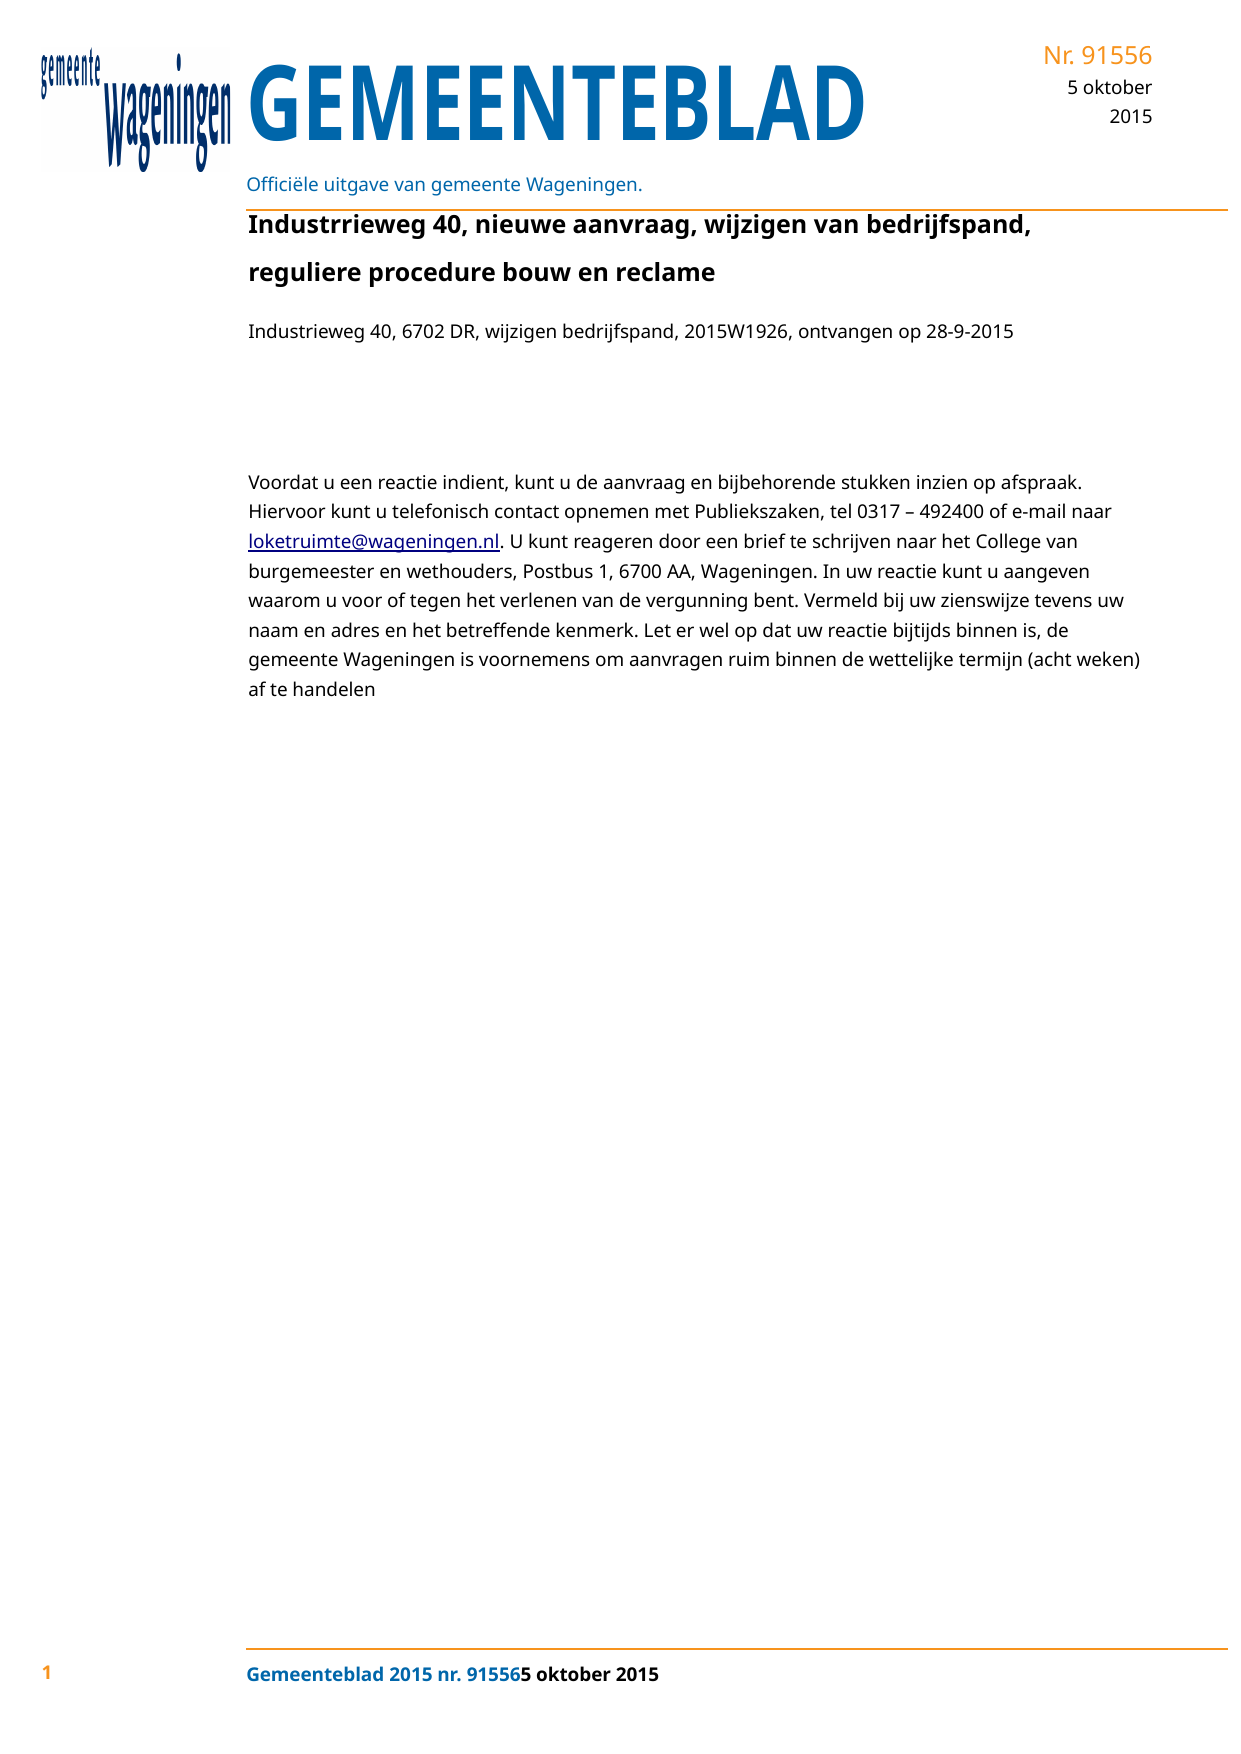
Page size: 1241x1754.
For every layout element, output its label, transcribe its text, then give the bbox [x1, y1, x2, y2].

text Industrrieweg 40, nieuwe aanvraag, wijzigen van bedrijfspand, reguliere procedure bouw en reclame [248, 211, 1152, 288]
text Industrieweg 40, 6702 DR, wijzigen bedrijfspand, 2015W1926, ontvangen op 28-9-2015 [248, 318, 1152, 344]
text Voordat u een reactie indient, kunt u de aanvraag en bijbehorende stukken inzien op afspraak. Hiervoor kunt u telefonisch contact opnemen met Publiekszaken, tel 0317 – 492400 of e-mail naar loketruimte@wageningen.nl. U kunt reageren door een brief te schrijven naar het College van burgemeester en wethouders, Postbus 1, 6700 AA, Wageningen. In uw reactie kunt u aangeven waarom u voor of tegen het verlenen van de vergunning bent. Vermeld bij uw zienswijze tevens uw naam en adres en het betreffende kenmerk. Let er wel op dat uw reactie bijtijds binnen is, de gemeente Wageningen is voornemens om aanvragen ruim binnen de wettelijke termijn (acht weken) af te handelen [248, 469, 1152, 702]
picture [41, 47, 231, 172]
